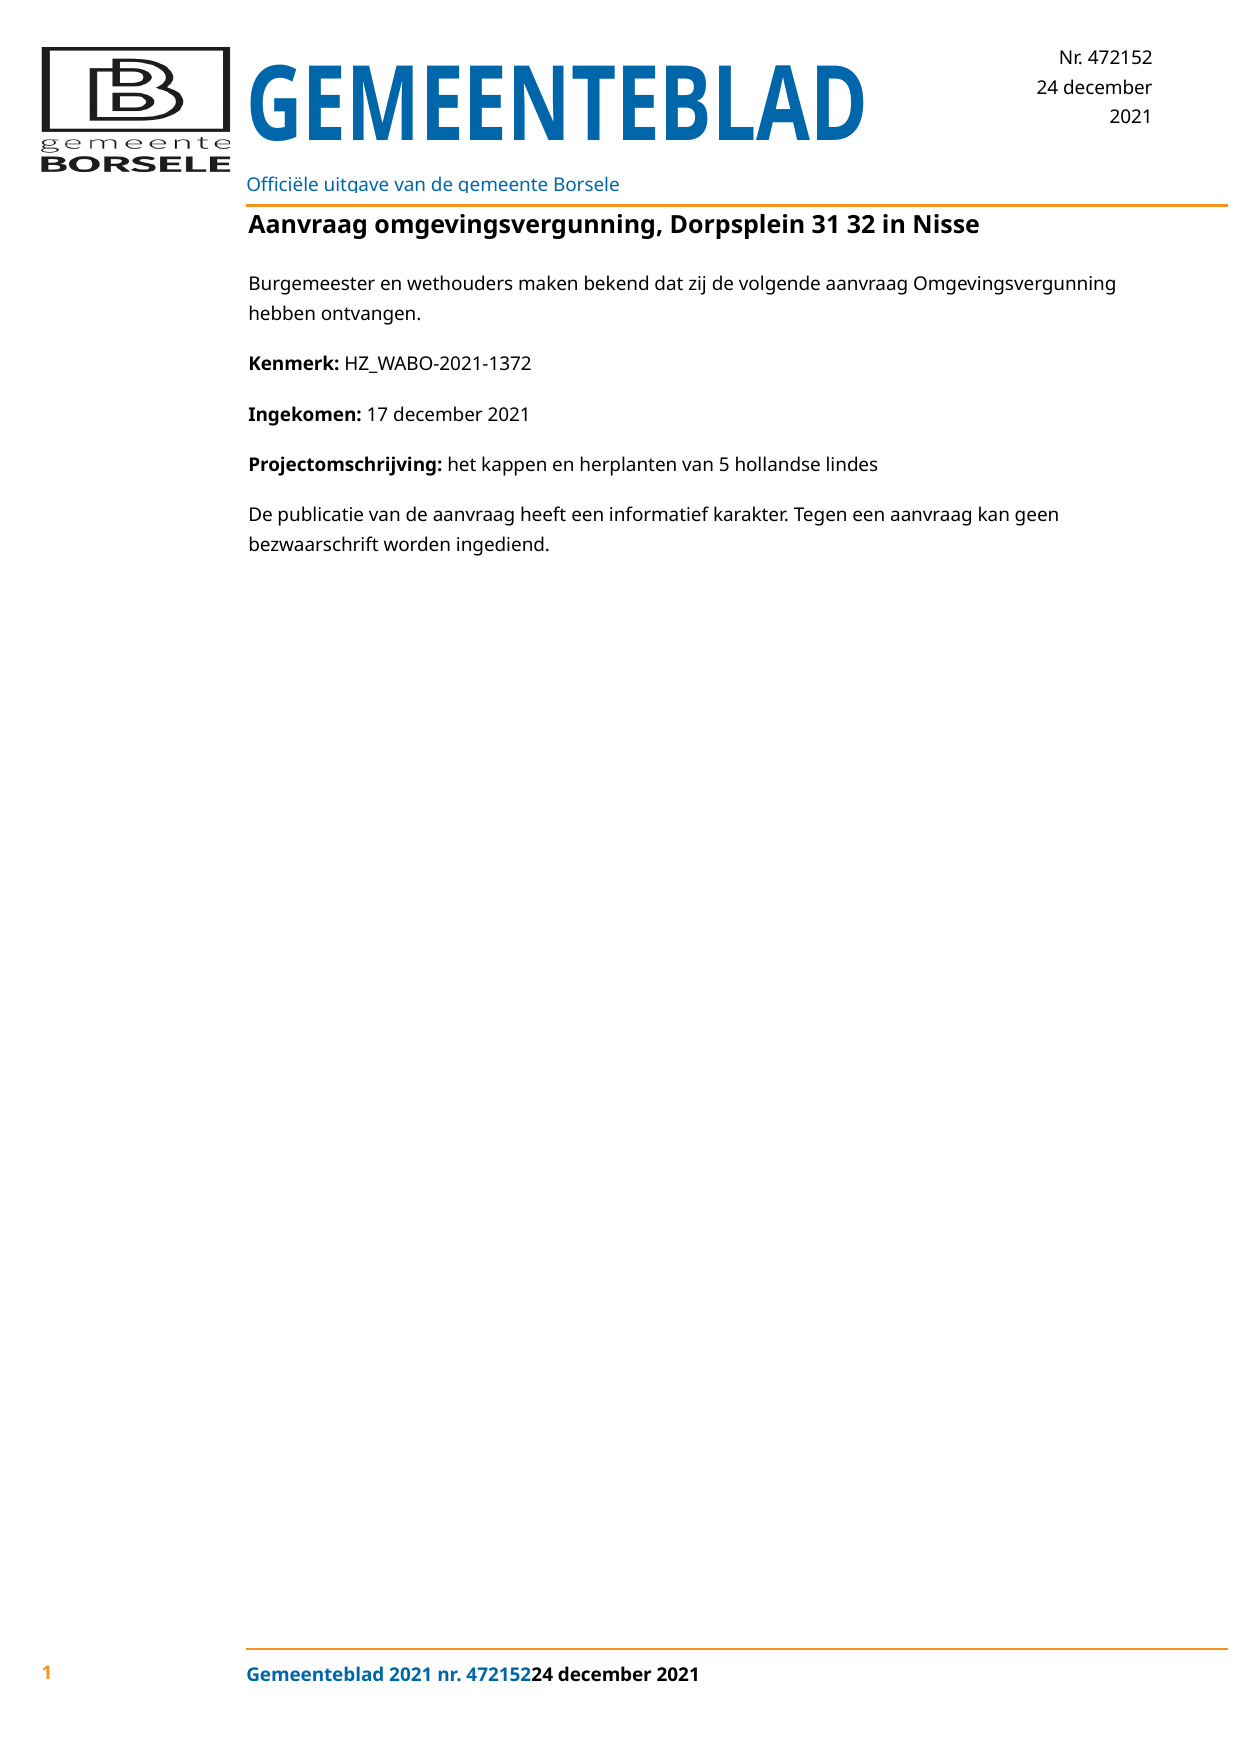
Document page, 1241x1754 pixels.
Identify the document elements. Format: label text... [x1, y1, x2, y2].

text Ingekomen: 17 december 2021 [248, 401, 1152, 426]
text Kenmerk: HZ_WABO-2021-1372 [248, 350, 1152, 376]
text Aanvraag omgevingsvergunning, Dorpsplein 31 32 in Nisse [248, 207, 1152, 241]
text Projectomschrijving: het kappen en herplanten van 5 hollandse lindes [248, 451, 1152, 477]
text De publicatie van de aanvraag heeft een informatief karakter. Tegen een aanvraag kan geen bezwaarschrift worden ingediend. [248, 502, 1152, 557]
picture [41, 47, 231, 172]
text Burgemeester en wethouders maken bekend dat zij de volgende aanvraag Omgevingsvergunning hebben ontvangen. [248, 270, 1152, 326]
